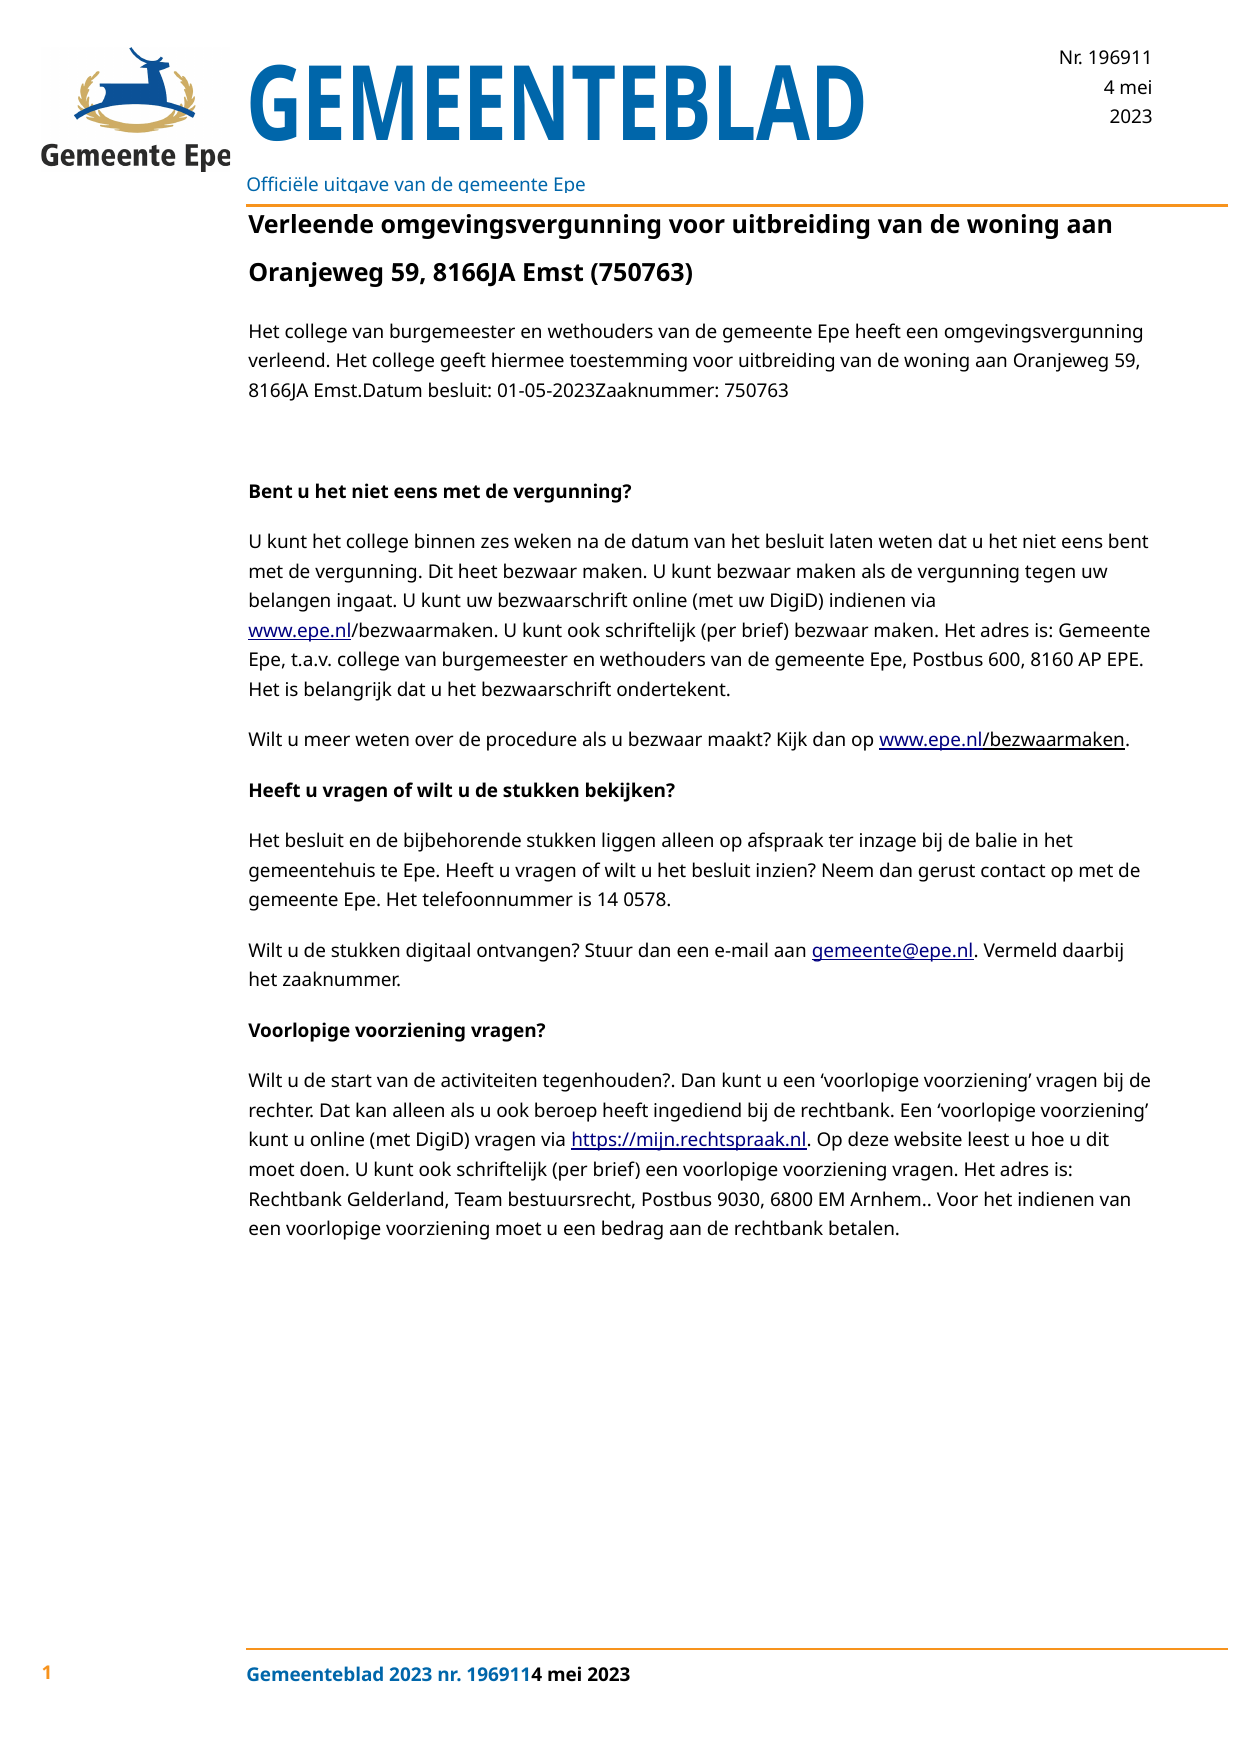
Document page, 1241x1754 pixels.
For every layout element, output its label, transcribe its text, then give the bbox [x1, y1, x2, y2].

picture [41, 47, 231, 172]
text Het college van burgemeester en wethouders van de gemeente Epe heeft een omgevingsvergunning verleend. Het college geeft hiermee toestemming voor uitbreiding van de woning aan Oranjeweg 59, 8166JA Emst.Datum besluit: 01-05-2023Zaaknummer: 750763 [248, 318, 1152, 403]
text Wilt u meer weten over de procedure als u bezwaar maakt? Kijk dan op www.epe.nl/bezwaarmaken. [248, 727, 1152, 752]
text Heeft u vragen of wilt u de stukken bekijken? [248, 777, 1152, 803]
text U kunt het college binnen zes weken na de datum van het besluit laten weten dat u het niet eens bent met de vergunning. Dit heet bezwaar maken. U kunt bezwaar maken als de vergunning tegen uw belangen ingaat. U kunt uw bezwaarschrift online (met uw DigiD) indienen via www.epe.nl/bezwaarmaken. U kunt ook schriftelijk (per brief) bezwaar maken. Het adres is: Gemeente Epe, t.a.v. college van burgemeester en wethouders van de gemeente Epe, Postbus 600, 8160 AP EPE. Het is belangrijk dat u het bezwaarschrift ondertekent. [248, 528, 1152, 702]
text Voorlopige voorziening vragen? [248, 1017, 1152, 1043]
text Wilt u de start van de activiteiten tegenhouden?. Dan kunt u een ‘voorlopige voorziening’ vragen bij de rechter. Dat kan alleen als u ook beroep heeft ingediend bij de rechtbank. Een ‘voorlopige voorziening’ kunt u online (met DigiD) vragen via https://mijn.rechtspraak.nl. Op deze website leest u hoe u dit moet doen. U kunt ook schriftelijk (per brief) een voorlopige voorziening vragen. Het adres is: Rechtbank Gelderland, Team bestuursrecht, Postbus 9030, 6800 EM Arnhem.. Voor het indienen van een voorlopige voorziening moet u een bedrag aan de rechtbank betalen. [248, 1067, 1152, 1241]
text Bent u het niet eens met de vergunning? [248, 478, 1152, 504]
text Verleende omgevingsvergunning voor uitbreiding van de woning aan Oranjeweg 59, 8166JA Emst (750763) [248, 207, 1152, 288]
text Wilt u de stukken digitaal ontvangen? Stuur dan een e-mail aan gemeente@epe.nl. Vermeld daarbij het zaaknummer. [248, 937, 1152, 992]
text Het besluit en de bijbehorende stukken liggen alleen op afspraak ter inzage bij de balie in het gemeentehuis te Epe. Heeft u vragen of wilt u het besluit inzien? Neem dan gerust contact op met de gemeente Epe. Het telefoonnummer is 14 0578. [248, 827, 1152, 912]
